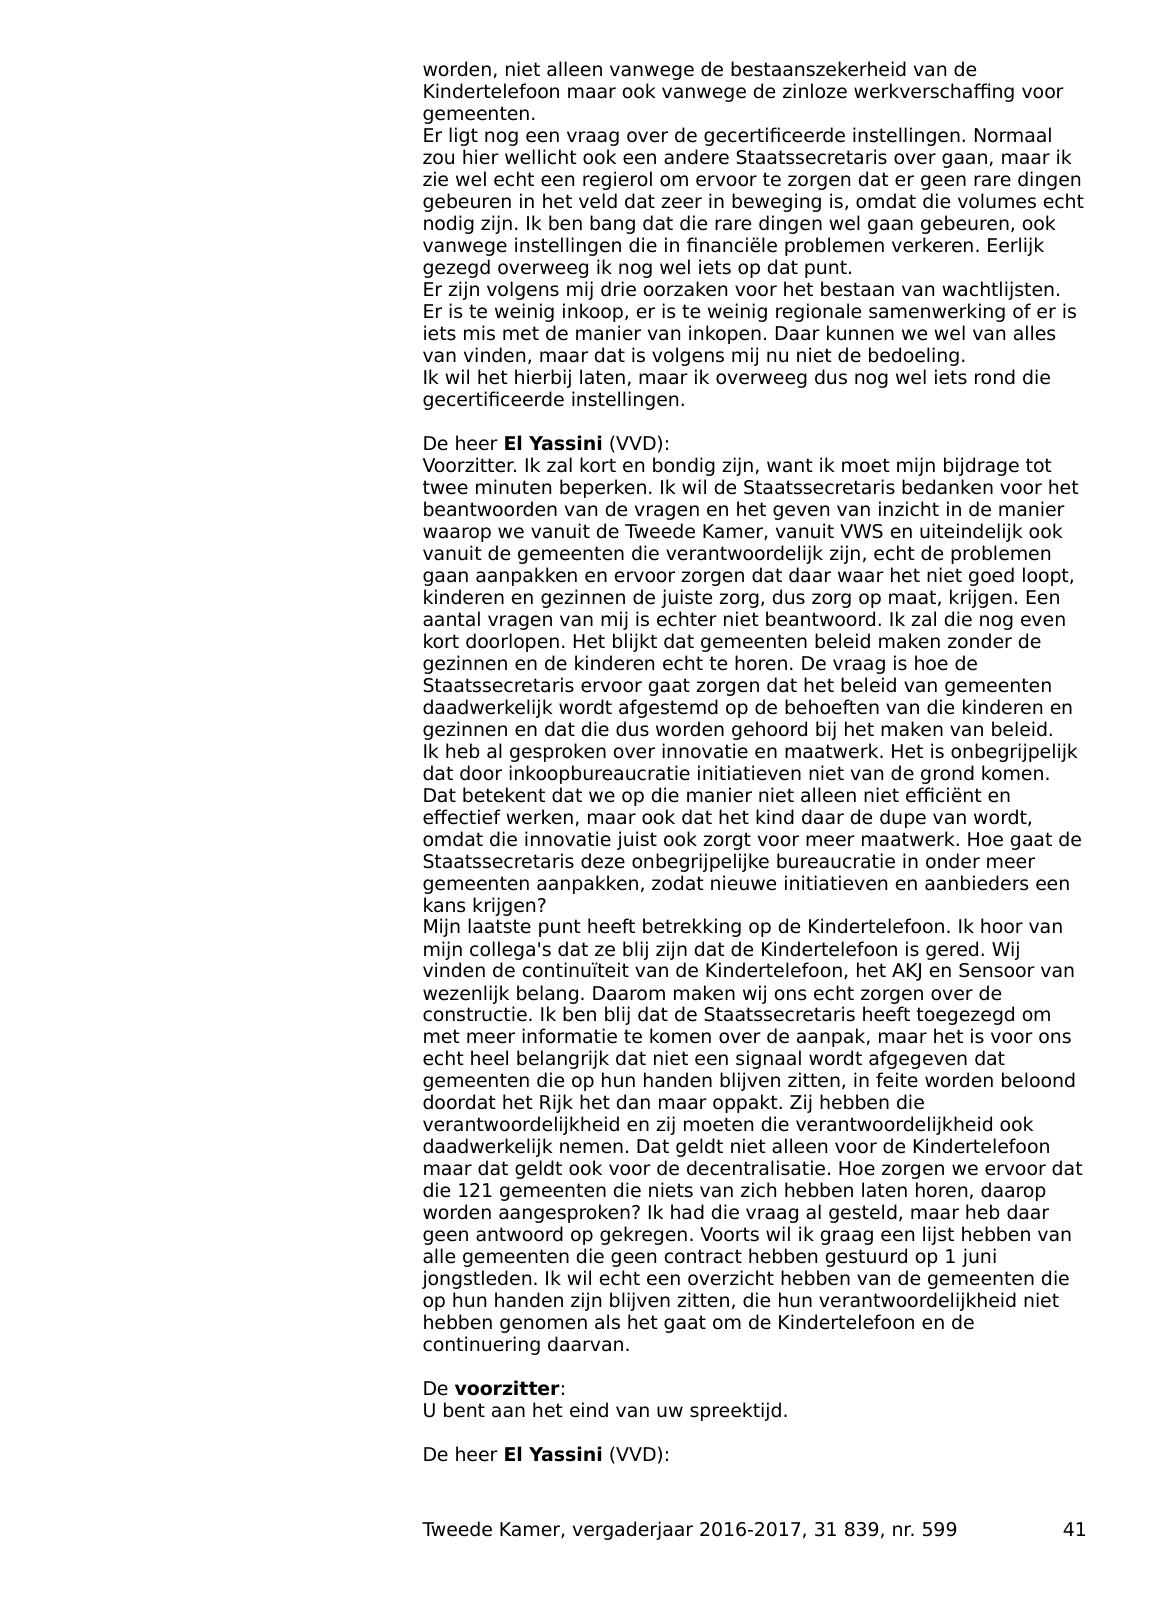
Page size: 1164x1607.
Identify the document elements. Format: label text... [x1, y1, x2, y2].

text De heer El Yassini (VVD): [422, 433, 1087, 455]
text De voorzitter: [422, 1378, 1087, 1400]
text Ik wil het hierbij laten, maar ik overweeg dus nog wel iets rond die gecertificeerde instellingen. [422, 367, 1087, 411]
text Ik heb al gesproken over innovatie en maatwerk. Het is onbegrijpelijk dat door inkoopbureaucratie initiatieven niet van de grond komen. Dat betekent dat we op die manier niet alleen niet efficiënt en effectief werken, maar ook dat het kind daar de dupe van wordt, omdat die innovatie juist ook zorgt voor meer maatwerk. Hoe gaat de Staatssecretaris deze onbegrijpelijke bureaucratie in onder meer gemeenten aanpakken, zodat nieuwe initiatieven en aanbieders een kans krijgen? [422, 741, 1087, 916]
text Er ligt nog een vraag over de gecertificeerde instellingen. Normaal zou hier wellicht ook een andere Staatssecretaris over gaan, maar ik zie wel echt een regierol om ervoor te zorgen dat er geen rare dingen gebeuren in het veld dat zeer in beweging is, omdat die volumes echt nodig zijn. Ik ben bang dat die rare dingen wel gaan gebeuren, ook vanwege instellingen die in financiële problemen verkeren. Eerlijk gezegd overweeg ik nog wel iets op dat punt. [422, 125, 1087, 279]
text U bent aan het eind van uw spreektijd. [422, 1400, 1087, 1422]
text De heer El Yassini (VVD): [422, 1444, 1087, 1466]
text worden, niet alleen vanwege de bestaanszekerheid van de Kindertelefoon maar ook vanwege de zinloze werkverschaffing voor gemeenten. [422, 59, 1087, 125]
text Voorzitter. Ik zal kort en bondig zijn, want ik moet mijn bijdrage tot twee minuten beperken. Ik wil de Staatssecretaris bedanken voor het beantwoorden van de vragen en het geven van inzicht in de manier waarop we vanuit de Tweede Kamer, vanuit VWS en uiteindelijk ook vanuit de gemeenten die verantwoordelijk zijn, echt de problemen gaan aanpakken en ervoor zorgen dat daar waar het niet goed loopt, kinderen en gezinnen de juiste zorg, dus zorg op maat, krijgen. Een aantal vragen van mij is echter niet beantwoord. Ik zal die nog even kort doorlopen. Het blijkt dat gemeenten beleid maken zonder de gezinnen en de kinderen echt te horen. De vraag is hoe de Staatssecretaris ervoor gaat zorgen dat het beleid van gemeenten daadwerkelijk wordt afgestemd op de behoeften van die kinderen en gezinnen en dat die dus worden gehoord bij het maken van beleid. [422, 455, 1087, 741]
text Mijn laatste punt heeft betrekking op de Kindertelefoon. Ik hoor van mijn collega's dat ze blij zijn dat de Kindertelefoon is gered. Wij vinden de continuïteit van de Kindertelefoon, het AKJ en Sensoor van wezenlijk belang. Daarom maken wij ons echt zorgen over de constructie. Ik ben blij dat de Staatssecretaris heeft toegezegd om met meer informatie te komen over de aanpak, maar het is voor ons echt heel belangrijk dat niet een signaal wordt afgegeven dat gemeenten die op hun handen blijven zitten, in feite worden beloond doordat het Rijk het dan maar oppakt. Zij hebben die verantwoordelijkheid en zij moeten die verantwoordelijkheid ook daadwerkelijk nemen. Dat geldt niet alleen voor de Kindertelefoon maar dat geldt ook voor de decentralisatie. Hoe zorgen we ervoor dat die 121 gemeenten die niets van zich hebben laten horen, daarop worden aangesproken? Ik had die vraag al gesteld, maar heb daar geen antwoord op gekregen. Voorts wil ik graag een lijst hebben van alle gemeenten die geen contract hebben gestuurd op 1 juni jongstleden. Ik wil echt een overzicht hebben van de gemeenten die op hun handen zijn blijven zitten, die hun verantwoordelijkheid niet hebben genomen als het gaat om de Kindertelefoon en de continuering daarvan. [422, 916, 1087, 1356]
text Er zijn volgens mij drie oorzaken voor het bestaan van wachtlijsten. Er is te weinig inkoop, er is te weinig regionale samenwerking of er is iets mis met de manier van inkopen. Daar kunnen we wel van alles van vinden, maar dat is volgens mij nu niet de bedoeling. [422, 279, 1087, 367]
